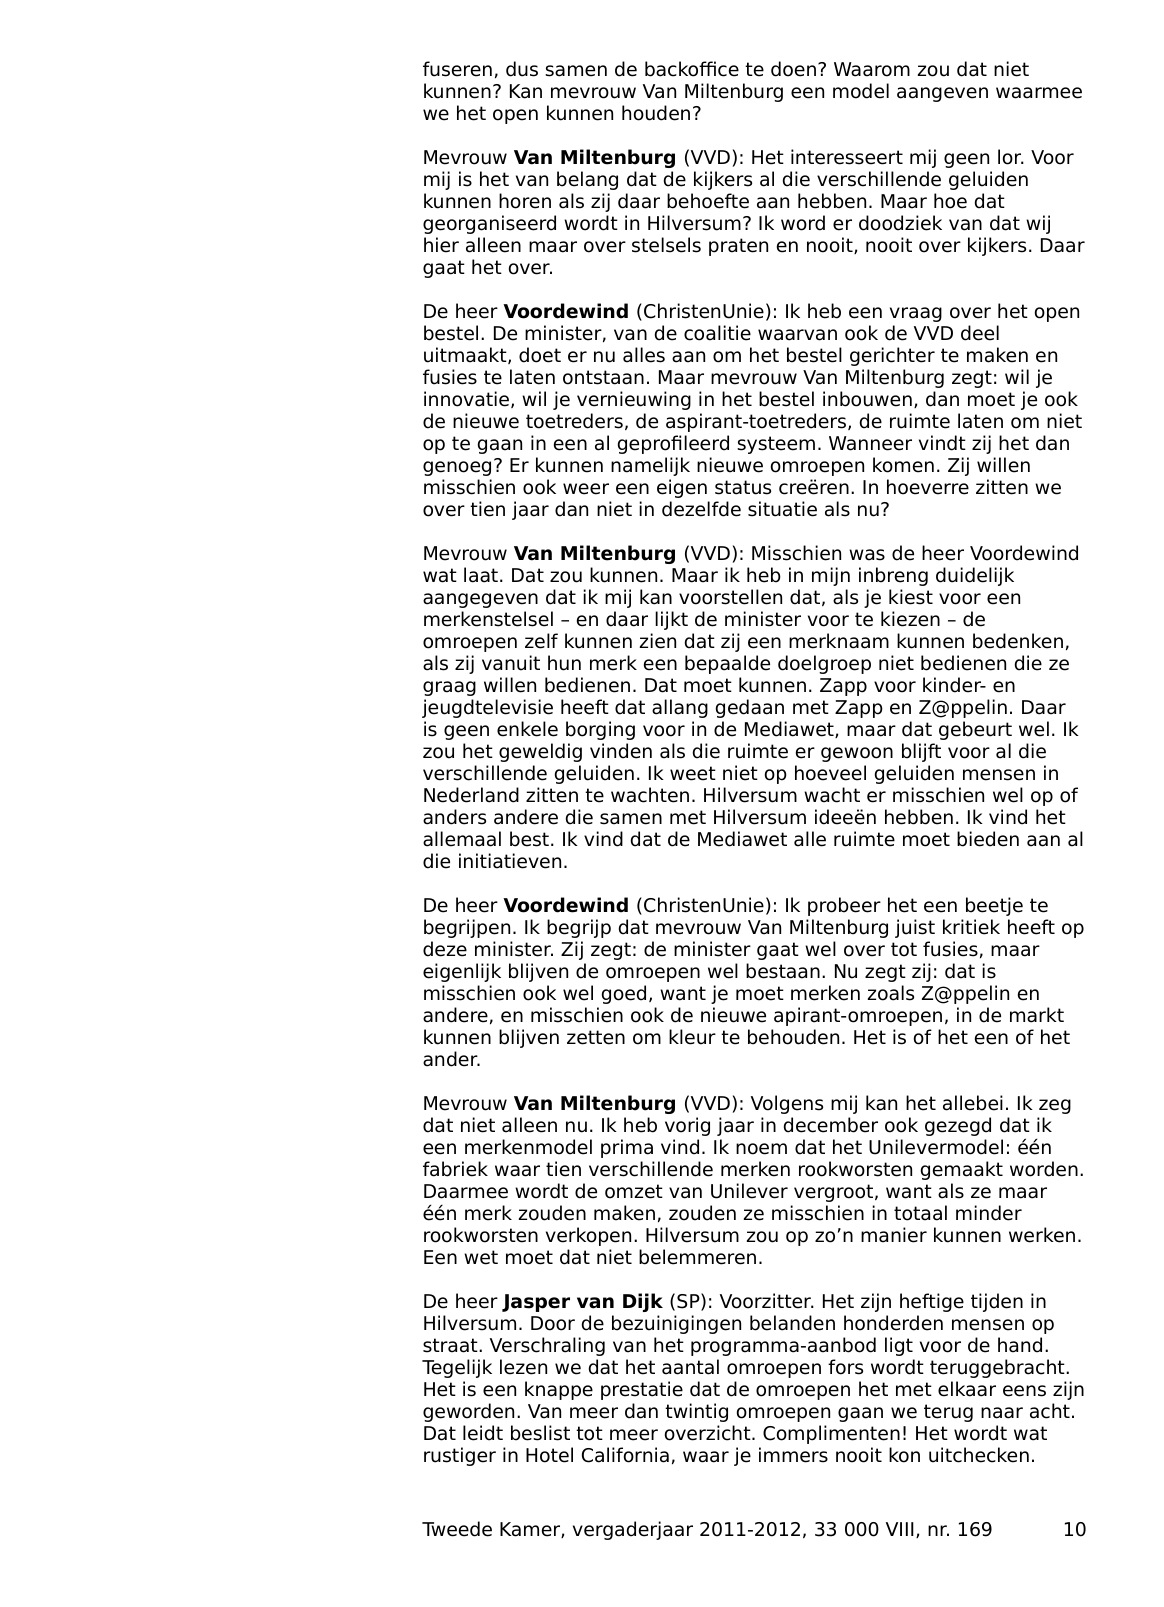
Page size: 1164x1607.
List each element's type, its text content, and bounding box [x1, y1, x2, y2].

text Mevrouw Van Miltenburg (VVD): Misschien was de heer Voordewind wat laat. Dat zou kunnen. Maar ik heb in mijn inbreng duidelijk aangegeven dat ik mij kan voorstellen dat, als je kiest voor een merkenstelsel – en daar lijkt de minister voor te kiezen – de omroepen zelf kunnen zien dat zij een merknaam kunnen bedenken, als zij vanuit hun merk een bepaalde doelgroep niet bedienen die ze graag willen bedienen. Dat moet kunnen. Zapp voor kinder- en jeugdtelevisie heeft dat allang gedaan met Zapp en Z@ppelin. Daar is geen enkele borging voor in de Mediawet, maar dat gebeurt wel. Ik zou het geweldig vinden als die ruimte er gewoon blijft voor al die verschillende geluiden. Ik weet niet op hoeveel geluiden mensen in Nederland zitten te wachten. Hilversum wacht er misschien wel op of anders andere die samen met Hilversum ideeën hebben. Ik vind het allemaal best. Ik vind dat de Mediawet alle ruimte moet bieden aan al die initiatieven. [422, 543, 1087, 873]
text De heer Voordewind (ChristenUnie): Ik heb een vraag over het open bestel. De minister, van de coalitie waarvan ook de VVD deel uitmaakt, doet er nu alles aan om het bestel gerichter te maken en fusies te laten ontstaan. Maar mevrouw Van Miltenburg zegt: wil je innovatie, wil je vernieuwing in het bestel inbouwen, dan moet je ook de nieuwe toetreders, de aspirant-toetreders, de ruimte laten om niet op te gaan in een al geprofileerd systeem. Wanneer vindt zij het dan genoeg? Er kunnen namelijk nieuwe omroepen komen. Zij willen misschien ook weer een eigen status creëren. In hoeverre zitten we over tien jaar dan niet in dezelfde situatie als nu? [422, 301, 1087, 521]
text fuseren, dus samen de backoffice te doen? Waarom zou dat niet kunnen? Kan mevrouw Van Miltenburg een model aangeven waarmee we het open kunnen houden? [422, 59, 1087, 125]
text De heer Voordewind (ChristenUnie): Ik probeer het een beetje te begrijpen. Ik begrijp dat mevrouw Van Miltenburg juist kritiek heeft op deze minister. Zij zegt: de minister gaat wel over tot fusies, maar eigenlijk blijven de omroepen wel bestaan. Nu zegt zij: dat is misschien ook wel goed, want je moet merken zoals Z@ppelin en andere, en misschien ook de nieuwe apirant-omroepen, in de markt kunnen blijven zetten om kleur te behouden. Het is of het een of het ander. [422, 895, 1087, 1071]
text Mevrouw Van Miltenburg (VVD): Volgens mij kan het allebei. Ik zeg dat niet alleen nu. Ik heb vorig jaar in december ook gezegd dat ik een merkenmodel prima vind. Ik noem dat het Unilevermodel: één fabriek waar tien verschillende merken rookworsten gemaakt worden. Daarmee wordt de omzet van Unilever vergroot, want als ze maar één merk zouden maken, zouden ze misschien in totaal minder rookworsten verkopen. Hilversum zou op zo’n manier kunnen werken. Een wet moet dat niet belemmeren. [422, 1093, 1087, 1269]
text Mevrouw Van Miltenburg (VVD): Het interesseert mij geen lor. Voor mij is het van belang dat de kijkers al die verschillende geluiden kunnen horen als zij daar behoefte aan hebben. Maar hoe dat georganiseerd wordt in Hilversum? Ik word er doodziek van dat wij hier alleen maar over stelsels praten en nooit, nooit over kijkers. Daar gaat het over. [422, 147, 1087, 279]
text De heer Jasper van Dijk (SP): Voorzitter. Het zijn heftige tijden in Hilversum. Door de bezuinigingen belanden honderden mensen op straat. Verschraling van het programma-aanbod ligt voor de hand. Tegelijk lezen we dat het aantal omroepen fors wordt teruggebracht. Het is een knappe prestatie dat de omroepen het met elkaar eens zijn geworden. Van meer dan twintig omroepen gaan we terug naar acht. Dat leidt beslist tot meer overzicht. Complimenten! Het wordt wat rustiger in Hotel California, waar je immers nooit kon uitchecken. [422, 1291, 1087, 1467]
